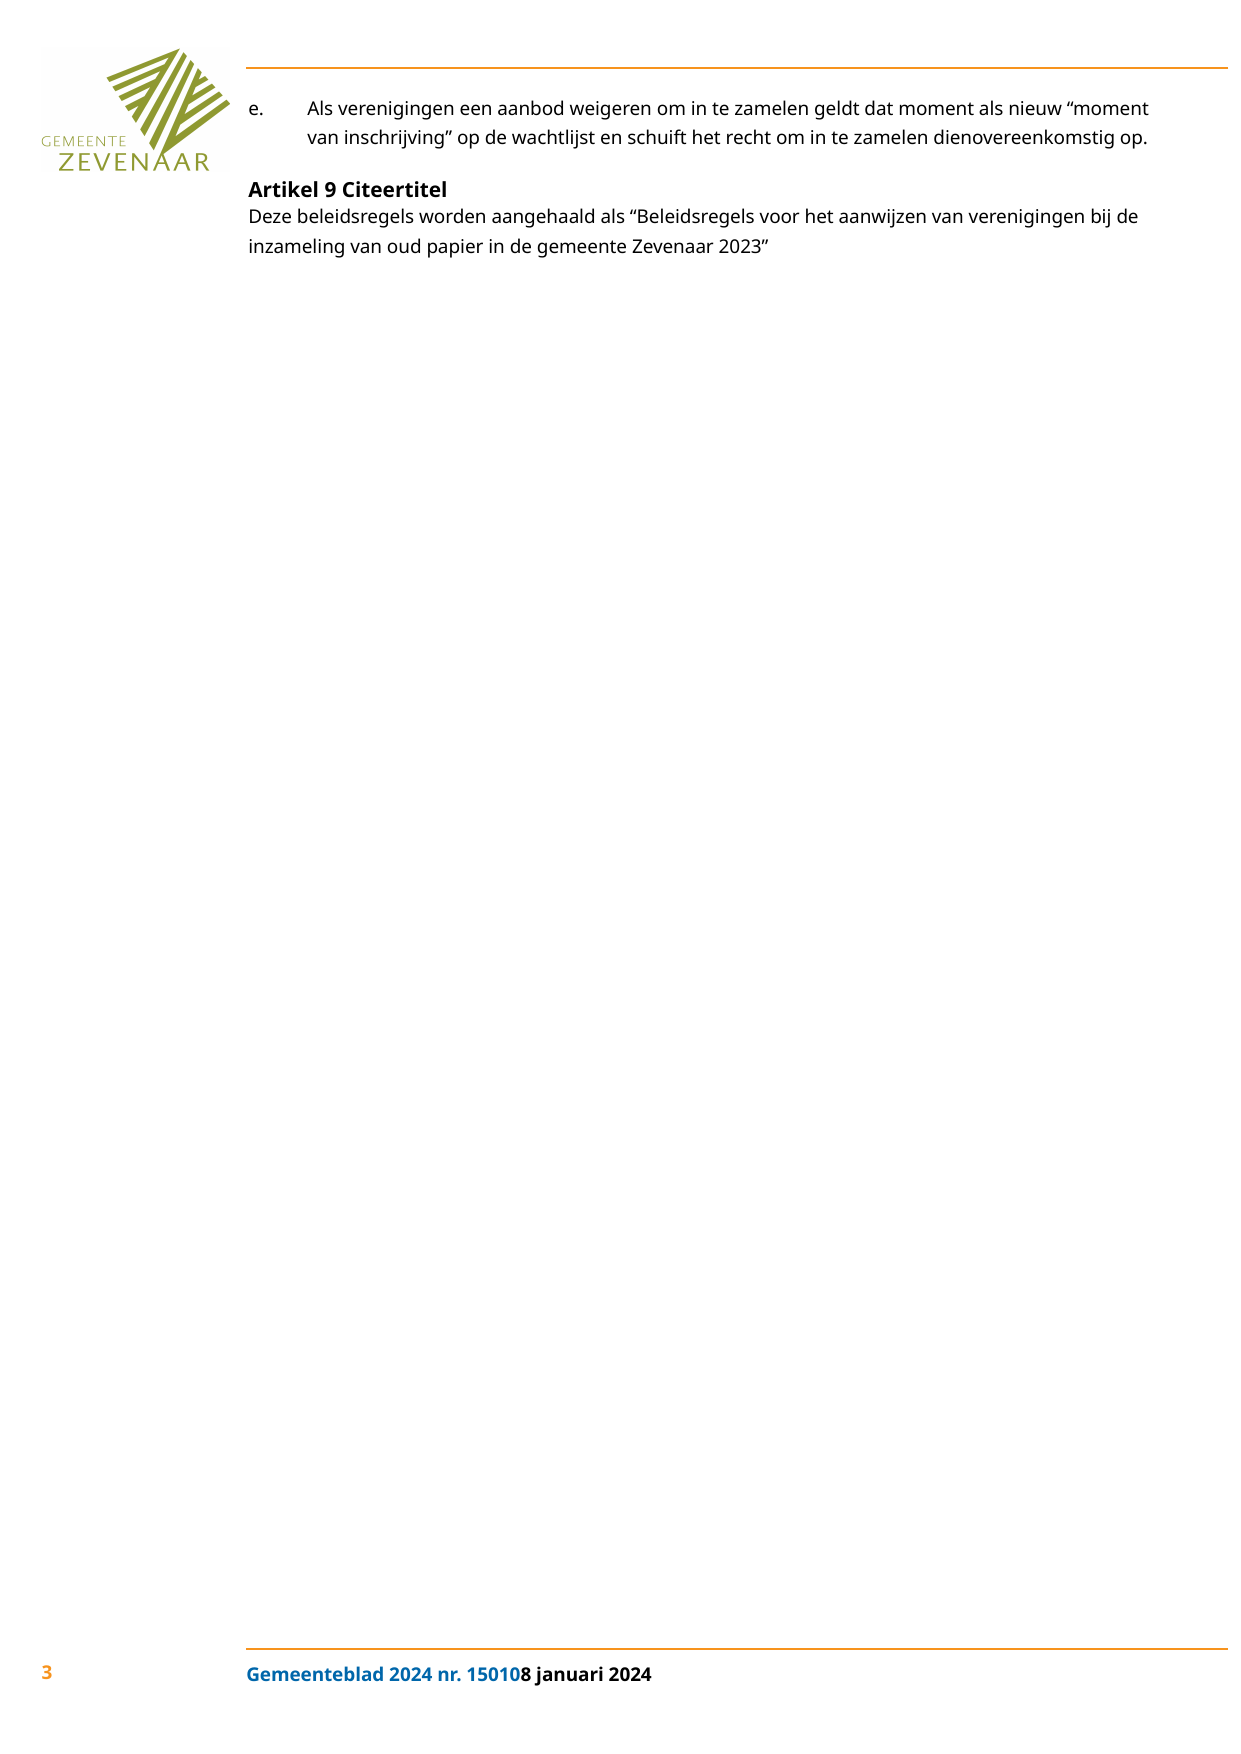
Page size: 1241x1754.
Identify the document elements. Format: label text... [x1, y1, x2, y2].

picture [41, 47, 231, 172]
list Als verenigingen een aanbod weigeren om in te zamelen geldt dat moment als nieuw “moment van inschrijving” op de wachtlijst en schuift het recht om in te zamelen dienovereenkomstig op. [248, 95, 1152, 150]
text Artikel 9 Citeertitel [248, 175, 1152, 203]
text Deze beleidsregels worden aangehaald als “Beleidsregels voor het aanwijzen van verenigingen bij de inzameling van oud papier in de gemeente Zevenaar 2023” [248, 203, 1152, 258]
